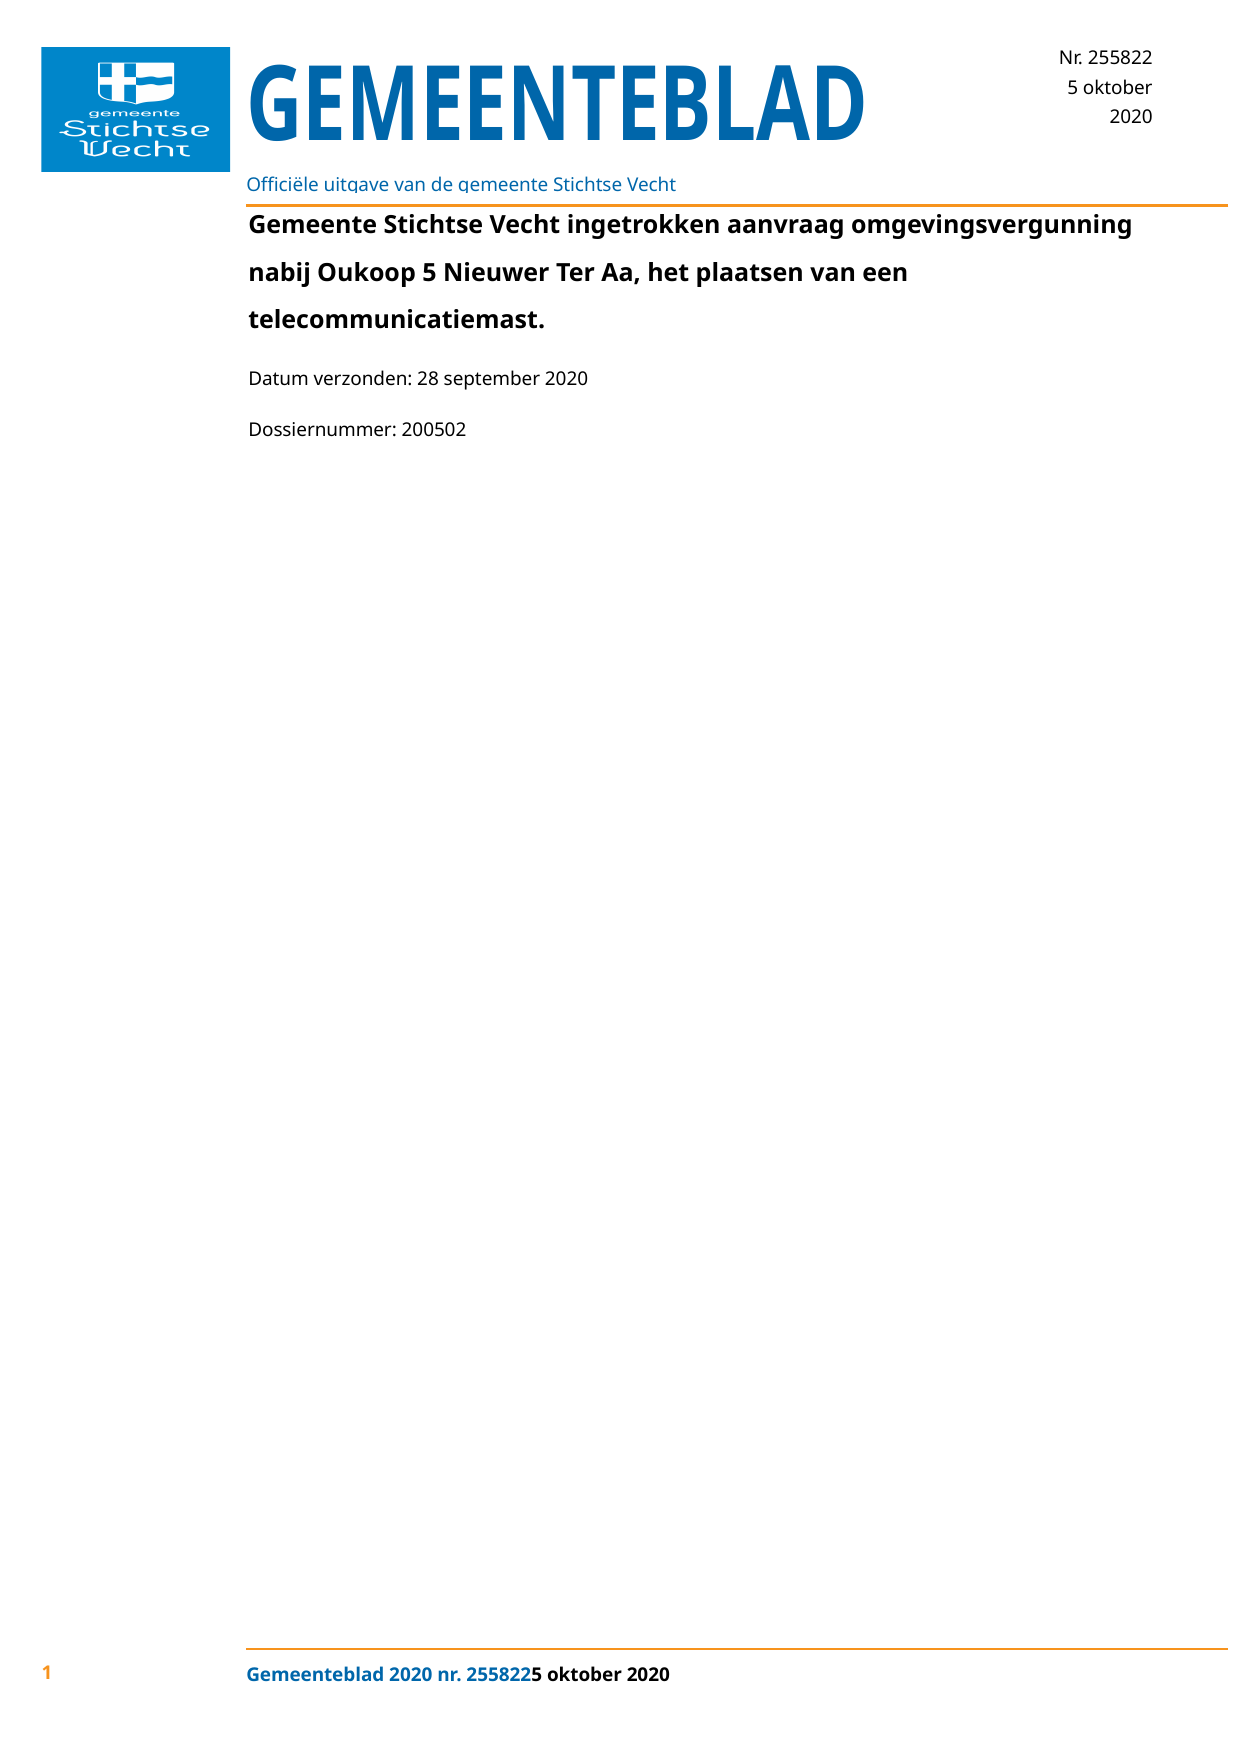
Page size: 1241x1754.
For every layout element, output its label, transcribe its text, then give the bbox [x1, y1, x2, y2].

text Gemeente Stichtse Vecht ingetrokken aanvraag omgevingsvergunning nabij Oukoop 5 Nieuwer Ter Aa, het plaatsen van een telecommunicatiemast. [248, 207, 1152, 336]
text Datum verzonden: 28 september 2020 [248, 366, 1152, 391]
picture [137, 63, 174, 103]
picture [99, 63, 135, 101]
text Dossiernummer: 200502 [248, 416, 1152, 442]
